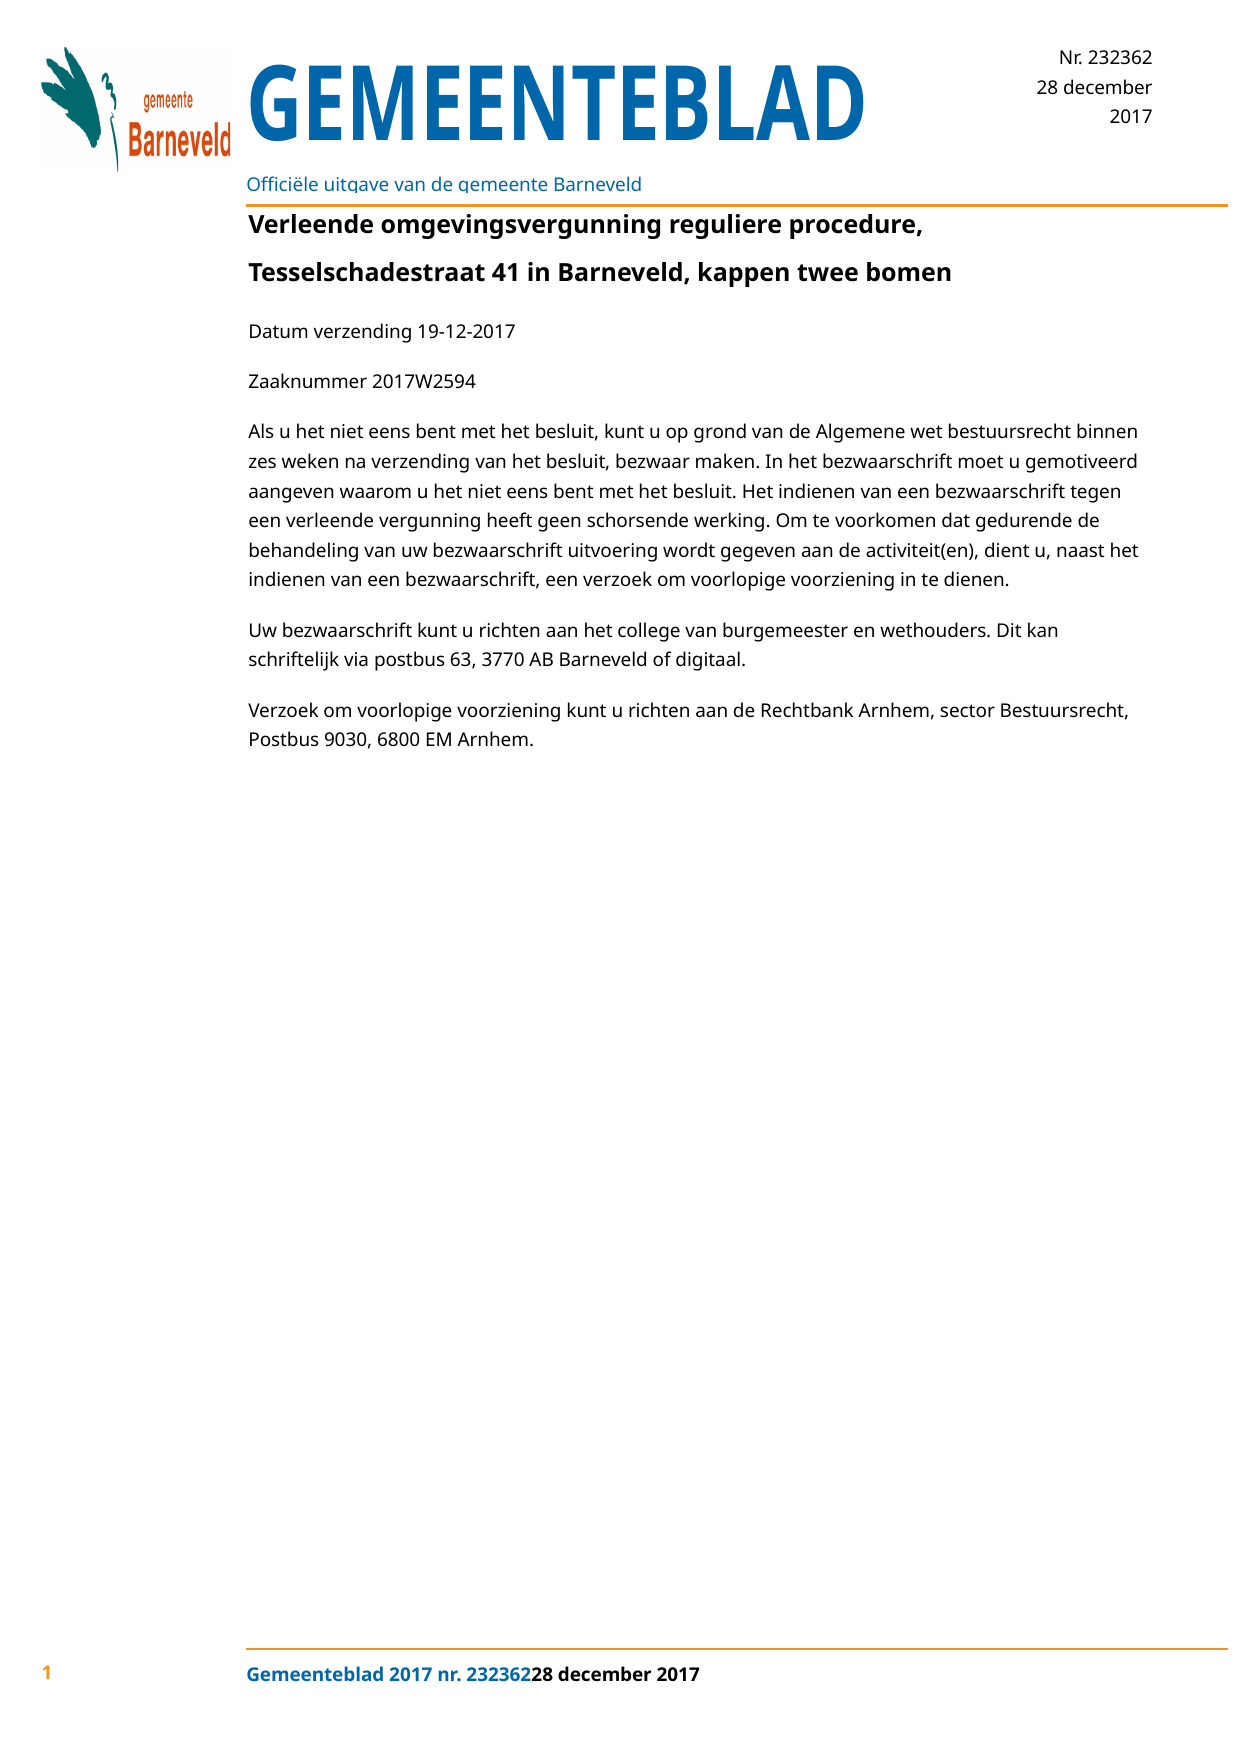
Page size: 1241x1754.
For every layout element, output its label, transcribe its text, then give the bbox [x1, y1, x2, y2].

text Verleende omgevingsvergunning reguliere procedure, Tesselschadestraat 41 in Barneveld, kappen twee bomen [248, 207, 1152, 288]
text Datum verzending 19-12-2017 [248, 318, 1152, 344]
text Zaaknummer 2017W2594 [248, 368, 1152, 394]
picture [41, 47, 231, 172]
text Verzoek om voorlopige voorziening kunt u richten aan de Rechtbank Arnhem, sector Bestuursrecht, Postbus 9030, 6800 EM Arnhem. [248, 697, 1152, 752]
text Uw bezwaarschrift kunt u richten aan het college van burgemeester en wethouders. Dit kan schriftelijk via postbus 63, 3770 AB Barneveld of digitaal. [248, 617, 1152, 672]
text Als u het niet eens bent met het besluit, kunt u op grond van de Algemene wet bestuursrecht binnen zes weken na verzending van het besluit, bezwaar maken. In het bezwaarschrift moet u gemotiveerd aangeven waarom u het niet eens bent met het besluit. Het indienen van een bezwaarschrift tegen een verleende vergunning heeft geen schorsende werking. Om te voorkomen dat gedurende de behandeling van uw bezwaarschrift uitvoering wordt gegeven aan de activiteit(en), dient u, naast het indienen van een bezwaarschrift, een verzoek om voorlopige voorziening in te dienen. [248, 419, 1152, 592]
